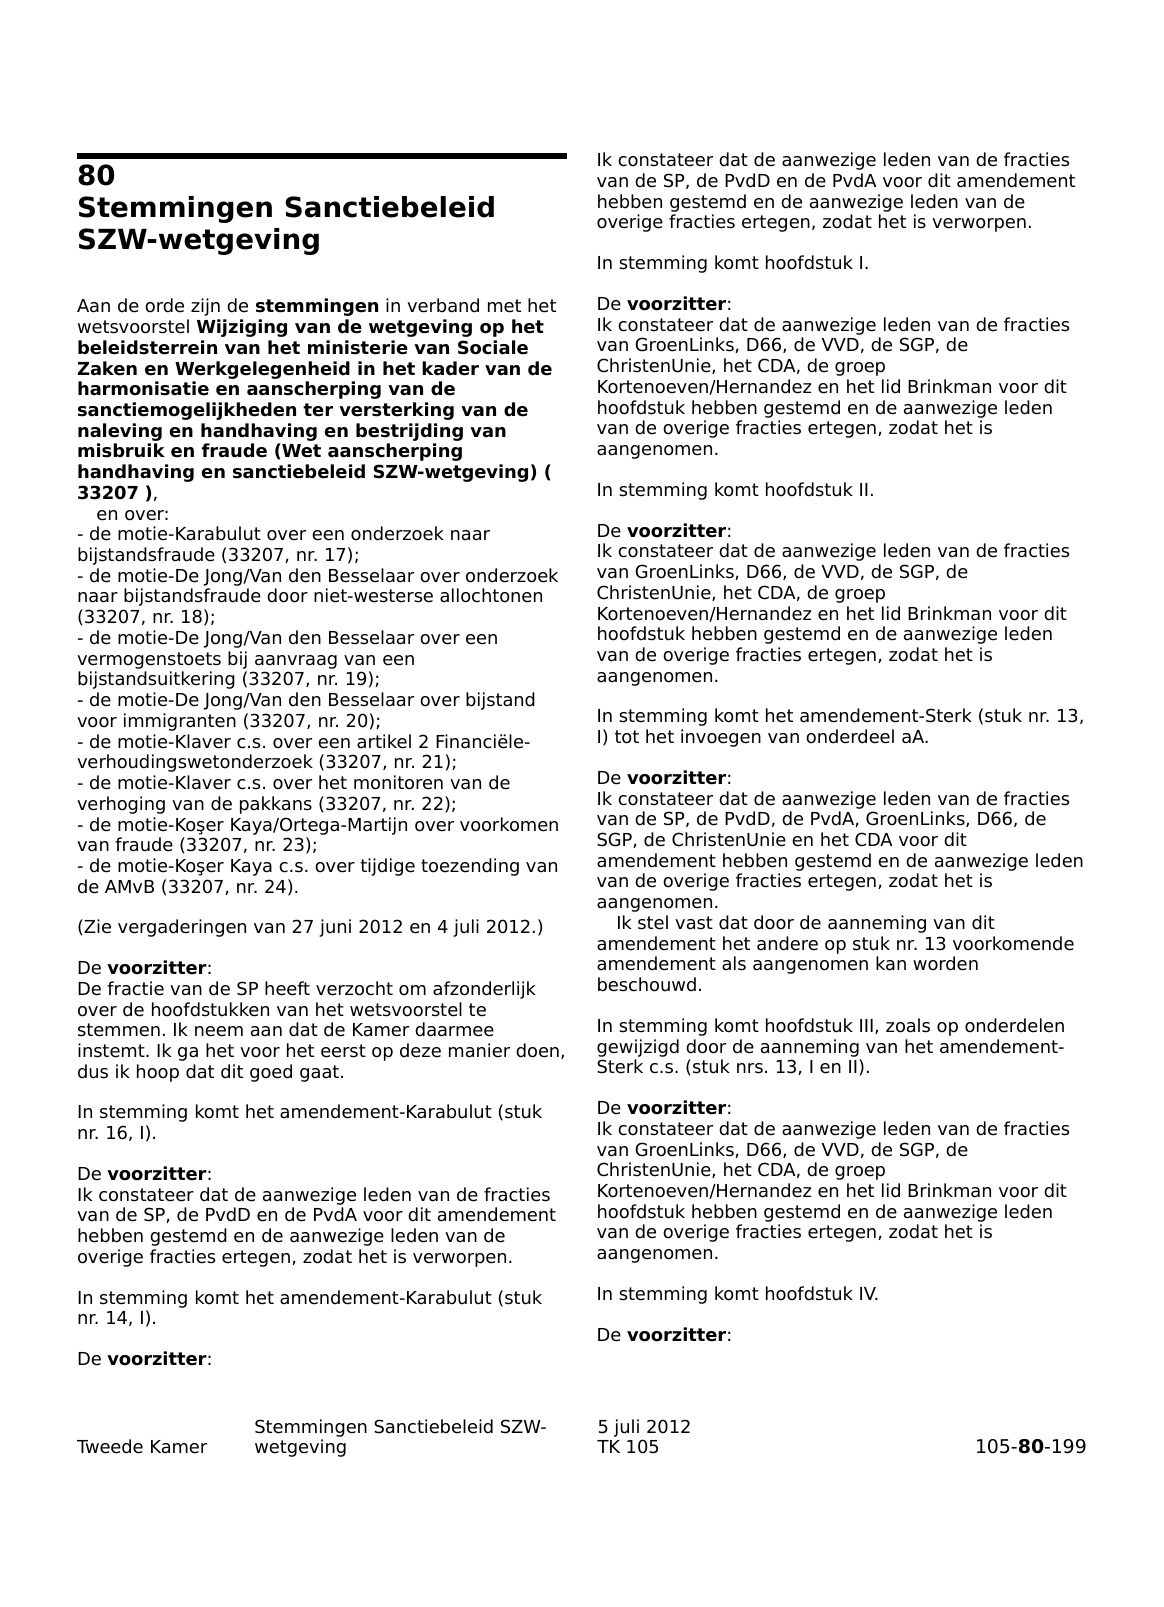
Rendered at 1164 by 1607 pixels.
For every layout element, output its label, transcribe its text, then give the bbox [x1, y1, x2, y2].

text De voorzitter: [596, 520, 1087, 541]
text Ik constateer dat de aanwezige leden van de fracties van GroenLinks, D66, de VVD, de SGP, de ChristenUnie, het CDA, de groep Kortenoeven/Hernandez en het lid Brinkman voor dit hoofdstuk hebben gestemd en de aanwezige leden van de overige fracties ertegen, zodat het is aangenomen. [596, 1119, 1087, 1264]
text De voorzitter: [596, 768, 1087, 788]
text - de motie-Koşer Kaya/Ortega-Martijn over voorkomen van fraude (33207, nr. 23); [77, 814, 567, 856]
text De voorzitter: [596, 1098, 1087, 1119]
text In stemming komt hoofdstuk IV. [596, 1284, 1087, 1304]
text De fractie van de SP heeft verzocht om afzonderlijk over de hoofdstukken van het wetsvoorstel te stemmen. Ik neem aan dat de Kamer daarmee instemt. Ik ga het voor het eerst op deze manier doen, dus ik hoop dat dit goed gaat. [77, 979, 567, 1082]
text In stemming komt het amendement-Karabulut (stuk nr. 16, I). [77, 1102, 567, 1144]
text In stemming komt het amendement-Sterk (stuk nr. 13, I) tot het invoegen van onderdeel aA. [596, 706, 1087, 748]
text Ik constateer dat de aanwezige leden van de fracties van de SP, de PvdD en de PvdA voor dit amendement hebben gestemd en de aanwezige leden van de overige fracties ertegen, zodat het is verworpen. [77, 1184, 567, 1267]
text - de motie-De Jong/Van den Besselaar over bijstand voor immigranten (33207, nr. 20); [77, 690, 567, 731]
text - de motie-De Jong/Van den Besselaar over een vermogenstoets bij aanvraag van een bijstandsuitkering (33207, nr. 19); [77, 628, 567, 690]
text - de motie-Karabulut over een onderzoek naar bijstandsfraude (33207, nr. 17); [77, 524, 567, 566]
text - de motie-De Jong/Van den Besselaar over onderzoek naar bijstandsfraude door niet-westerse allochtonen (33207, nr. 18); [77, 566, 567, 628]
text - de motie-Klaver c.s. over een artikel 2 Financiële-verhoudingswetonderzoek (33207, nr. 21); [77, 731, 567, 773]
title 80 Stemmingen Sanctiebeleid SZW-wetgeving [77, 159, 567, 256]
text Aan de orde zijn de stemmingen in verband met het wetsvoorstel Wijziging van de wetgeving op het beleidsterrein van het ministerie van Sociale Zaken en Werkgelegenheid in het kader van de harmonisatie en aanscherping van de sanctiemogelijkheden ter versterking van de naleving en handhaving en bestrijding van misbruik en fraude (Wet aanscherping handhaving en sanctiebeleid SZW-wetgeving) ( 33207 ), [77, 296, 567, 503]
text Ik constateer dat de aanwezige leden van de fracties van de SP, de PvdD en de PvdA voor dit amendement hebben gestemd en de aanwezige leden van de overige fracties ertegen, zodat het is verworpen. [596, 150, 1087, 233]
text In stemming komt hoofdstuk II. [596, 480, 1087, 500]
text In stemming komt hoofdstuk I. [596, 253, 1087, 274]
text en over: [77, 503, 567, 524]
text Ik constateer dat de aanwezige leden van de fracties van GroenLinks, D66, de VVD, de SGP, de ChristenUnie, het CDA, de groep Kortenoeven/Hernandez en het lid Brinkman voor dit hoofdstuk hebben gestemd en de aanwezige leden van de overige fracties ertegen, zodat het is aangenomen. [596, 541, 1087, 686]
text In stemming komt hoofdstuk III, zoals op onderdelen gewijzigd door de aanneming van het amendement-Sterk c.s. (stuk nrs. 13, I en II). [596, 1016, 1087, 1078]
text De voorzitter: [77, 958, 567, 979]
text De voorzitter: [596, 294, 1087, 314]
text De voorzitter: [77, 1164, 567, 1184]
text In stemming komt het amendement-Karabulut (stuk nr. 14, I). [77, 1287, 567, 1329]
text De voorzitter: [596, 1324, 1087, 1345]
text (Zie vergaderingen van 27 juni 2012 en 4 juli 2012.) [77, 917, 567, 938]
text Ik constateer dat de aanwezige leden van de fracties van GroenLinks, D66, de VVD, de SGP, de ChristenUnie, het CDA, de groep Kortenoeven/Hernandez en het lid Brinkman voor dit hoofdstuk hebben gestemd en de aanwezige leden van de overige fracties ertegen, zodat het is aangenomen. [596, 314, 1087, 460]
text De voorzitter: [77, 1349, 567, 1370]
text Ik constateer dat de aanwezige leden van de fracties van de SP, de PvdD, de PvdA, GroenLinks, D66, de SGP, de ChristenUnie en het CDA voor dit amendement hebben gestemd en de aanwezige leden van de overige fracties ertegen, zodat het is aangenomen. [596, 788, 1087, 913]
text - de motie-Klaver c.s. over het monitoren van de verhoging van de pakkans (33207, nr. 22); [77, 773, 567, 814]
text Ik stel vast dat door de aanneming van dit amendement het andere op stuk nr. 13 voorkomende amendement als aangenomen kan worden beschouwd. [596, 913, 1087, 996]
text - de motie-Koşer Kaya c.s. over tijdige toezending van de AMvB (33207, nr. 24). [77, 856, 567, 897]
